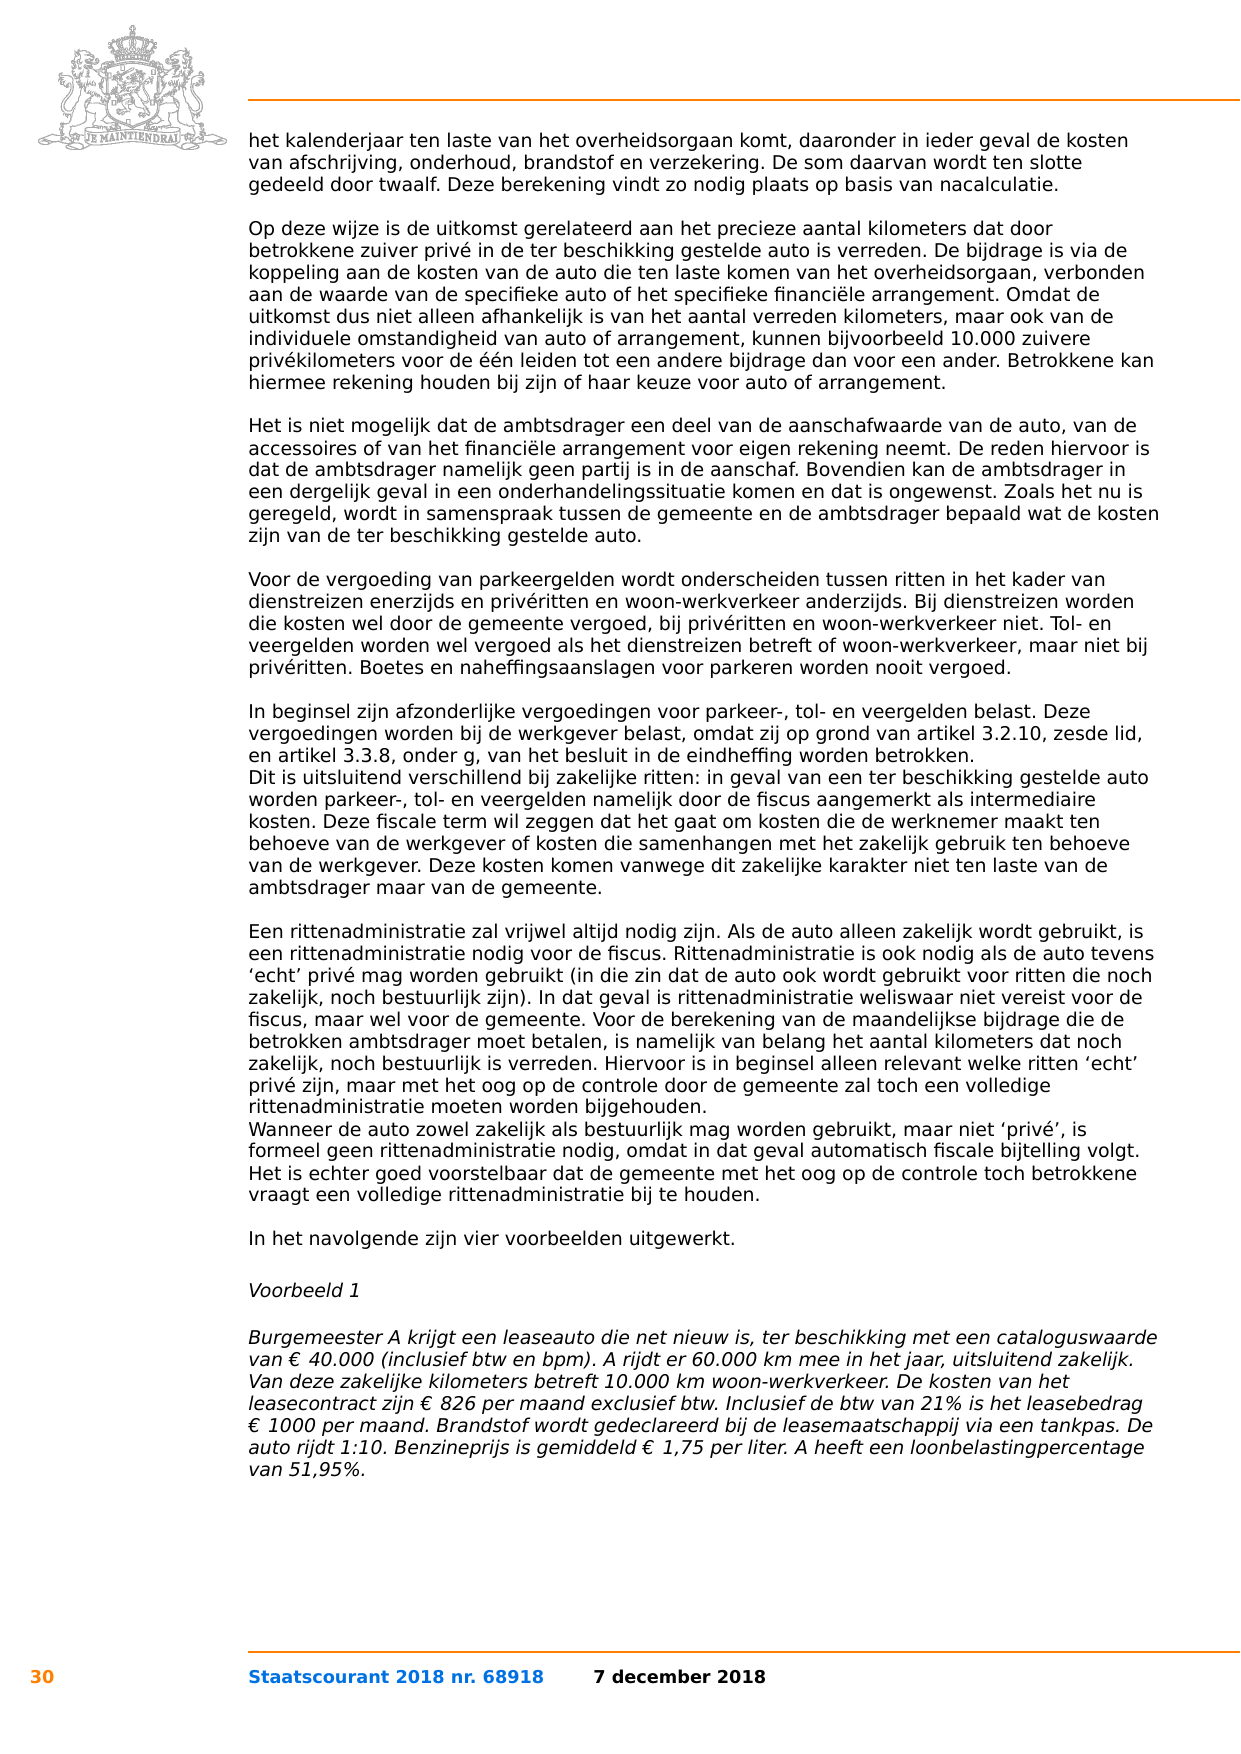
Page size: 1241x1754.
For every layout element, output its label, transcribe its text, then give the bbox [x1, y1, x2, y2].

text Wanneer de auto zowel zakelijk als bestuurlijk mag worden gebruikt, maar niet ‘privé’, is formeel geen rittenadministratie nodig, omdat in dat geval automatisch fiscale bijtelling volgt. Het is echter goed voorstelbaar dat de gemeente met het oog op de controle toch betrokkene vraagt een volledige rittenadministratie bij te houden. [248, 1118, 1163, 1206]
text Het is niet mogelijk dat de ambtsdrager een deel van de aanschafwaarde van de auto, van de accessoires of van het financiële arrangement voor eigen rekening neemt. De reden hiervoor is dat de ambtsdrager namelijk geen partij is in de aanschaf. Bovendien kan de ambtsdrager in een dergelijk geval in een onderhandelingssituatie komen en dat is ongewenst. Zoals het nu is geregeld, wordt in samenspraak tussen de gemeente en de ambtsdrager bepaald wat de kosten zijn van de ter beschikking gestelde auto. [248, 415, 1163, 547]
text In het navolgende zijn vier voorbeelden uitgewerkt. [248, 1228, 1163, 1250]
picture [38, 25, 227, 150]
text het kalenderjaar ten laste van het overheidsorgaan komt, daaronder in ieder geval de kosten van afschrijving, onderhoud, brandstof en verzekering. De som daarvan wordt ten slotte gedeeld door twaalf. Deze berekening vindt zo nodig plaats op basis van nacalculatie. [248, 130, 1163, 196]
text Burgemeester A krijgt een leaseauto die net nieuw is, ter beschikking met een cataloguswaarde van € 40.000 (inclusief btw en bpm). A rijdt er 60.000 km mee in het jaar, uitsluitend zakelijk. Van deze zakelijke kilometers betreft 10.000 km woon-werkverkeer. De kosten van het leasecontract zijn € 826 per maand exclusief btw. Inclusief de btw van 21% is het leasebedrag € 1000 per maand. Brandstof wordt gedeclareerd bij de leasemaatschappij via een tankpas. De auto rijdt 1:10. Benzineprijs is gemiddeld € 1,75 per liter. A heeft een loonbelastingpercentage van 51,95%. [248, 1327, 1163, 1481]
text Een rittenadministratie zal vrijwel altijd nodig zijn. Als de auto alleen zakelijk wordt gebruikt, is een rittenadministratie nodig voor de fiscus. Rittenadministratie is ook nodig als de auto tevens ‘echt’ privé mag worden gebruikt (in die zin dat de auto ook wordt gebruikt voor ritten die noch zakelijk, noch bestuurlijk zijn). In dat geval is rittenadministratie weliswaar niet vereist voor de fiscus, maar wel voor de gemeente. Voor de berekening van de maandelijkse bijdrage die de betrokken ambtsdrager moet betalen, is namelijk van belang het aantal kilometers dat noch zakelijk, noch bestuurlijk is verreden. Hiervoor is in beginsel alleen relevant welke ritten ‘echt’ privé zijn, maar met het oog op de controle door de gemeente zal toch een volledige rittenadministratie moeten worden bijgehouden. [248, 921, 1163, 1118]
text Op deze wijze is de uitkomst gerelateerd aan het precieze aantal kilometers dat door betrokkene zuiver privé in de ter beschikking gestelde auto is verreden. De bijdrage is via de koppeling aan de kosten van de auto die ten laste komen van het overheidsorgaan, verbonden aan de waarde van de specifieke auto of het specifieke financiële arrangement. Omdat de uitkomst dus niet alleen afhankelijk is van het aantal verreden kilometers, maar ook van de individuele omstandigheid van auto of arrangement, kunnen bijvoorbeeld 10.000 zuivere privékilometers voor de één leiden tot een andere bijdrage dan voor een ander. Betrokkene kan hiermee rekening houden bij zijn of haar keuze voor auto of arrangement. [248, 218, 1163, 393]
text In beginsel zijn afzonderlijke vergoedingen voor parkeer-, tol- en veergelden belast. Deze vergoedingen worden bij de werkgever belast, omdat zij op grond van artikel 3.2.10, zesde lid, en artikel 3.3.8, onder g, van het besluit in de eindheffing worden betrokken. [248, 701, 1163, 767]
text Voor de vergoeding van parkeergelden wordt onderscheiden tussen ritten in het kader van dienstreizen enerzijds en privéritten en woon-werkverkeer anderzijds. Bij dienstreizen worden die kosten wel door de gemeente vergoed, bij privéritten en woon-werkverkeer niet. Tol- en veergelden worden wel vergoed als het dienstreizen betreft of woon-werkverkeer, maar niet bij privéritten. Boetes en naheffingsaanslagen voor parkeren worden nooit vergoed. [248, 569, 1163, 679]
subtitle Voorbeeld 1 [248, 1280, 1163, 1302]
text Dit is uitsluitend verschillend bij zakelijke ritten: in geval van een ter beschikking gestelde auto worden parkeer-, tol- en veergelden namelijk door de fiscus aangemerkt als intermediaire kosten. Deze fiscale term wil zeggen dat het gaat om kosten die de werknemer maakt ten behoeve van de werkgever of kosten die samenhangen met het zakelijk gebruik ten behoeve van de werkgever. Deze kosten komen vanwege dit zakelijke karakter niet ten laste van de ambtsdrager maar van de gemeente. [248, 767, 1163, 899]
